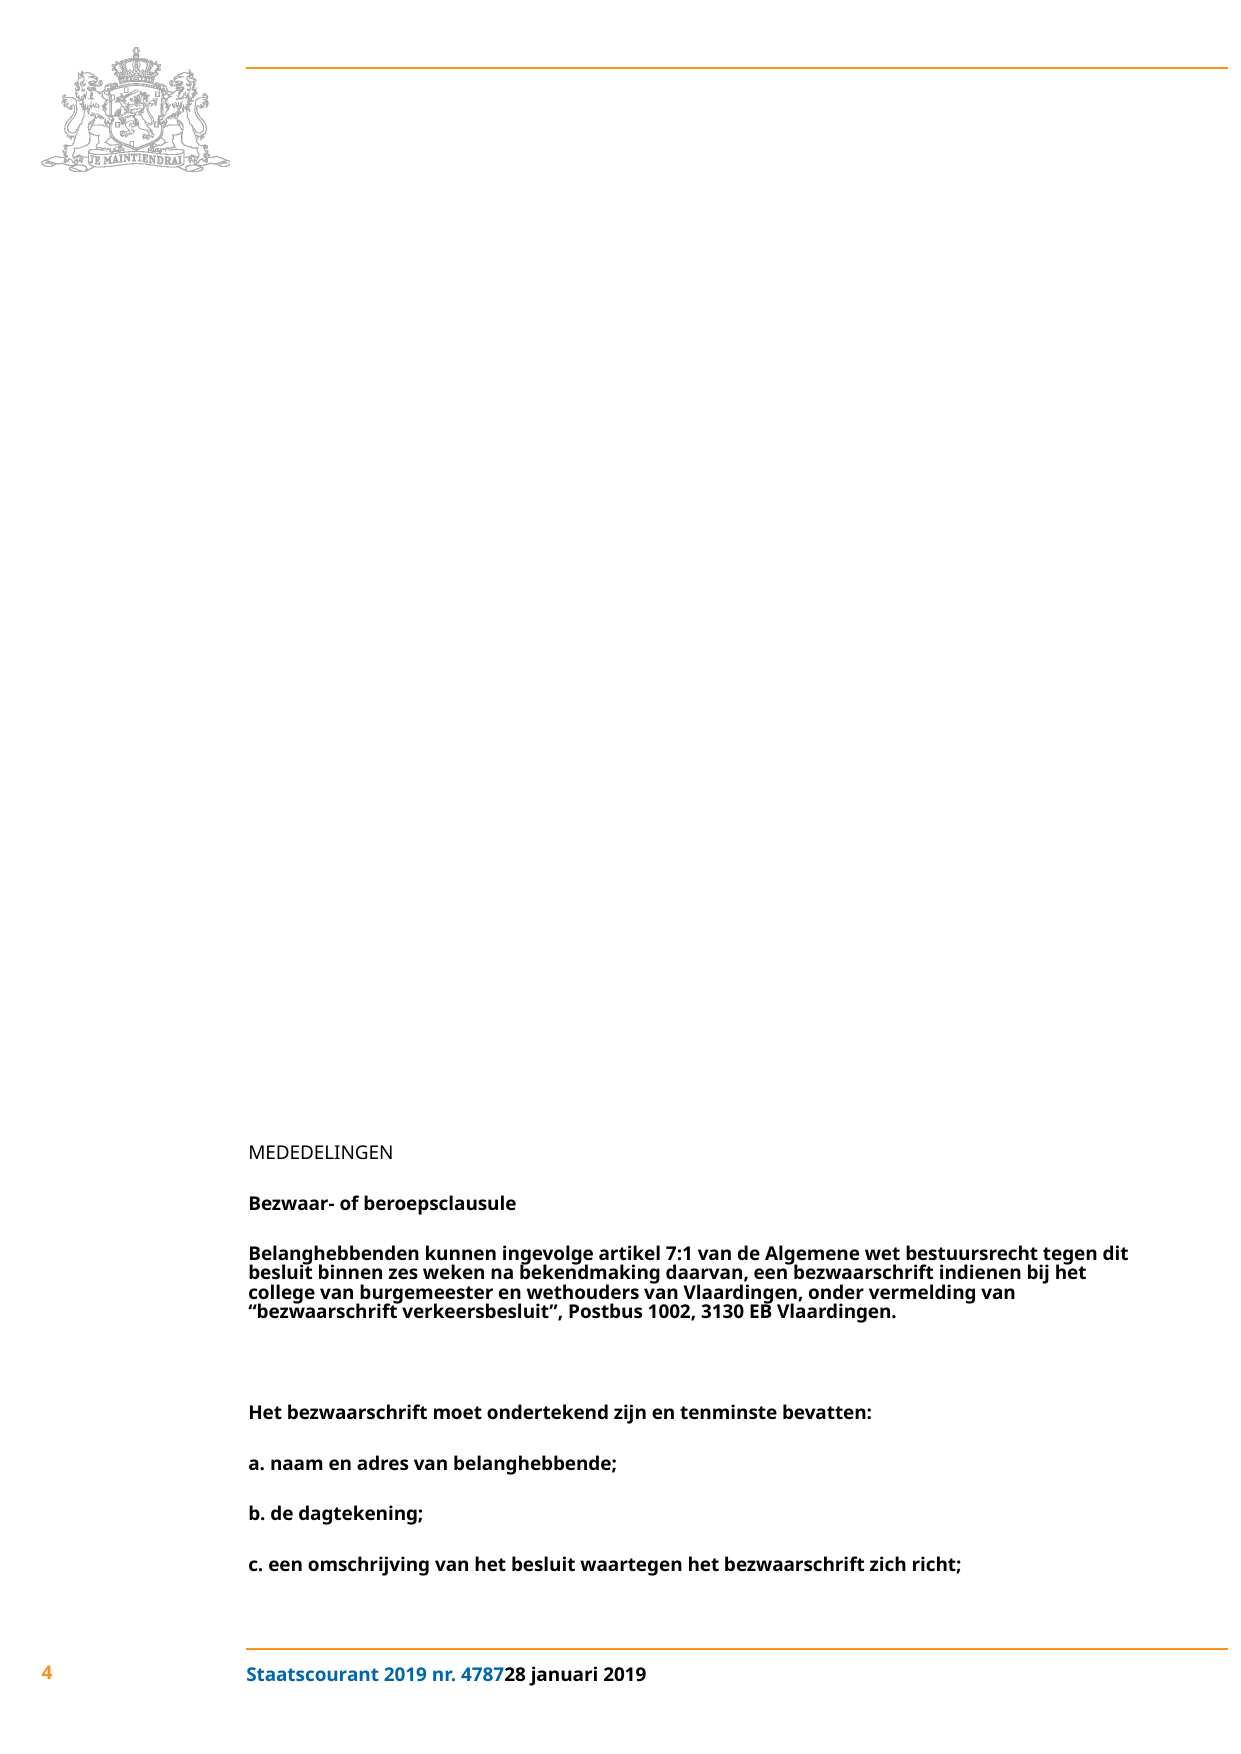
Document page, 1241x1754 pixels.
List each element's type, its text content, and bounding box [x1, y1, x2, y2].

text c. een omschrijving van het besluit waartegen het bezwaarschrift zich richt; [248, 1556, 1152, 1575]
text Het bezwaarschrift moet ondertekend zijn en tenminste bevatten: [248, 1404, 1152, 1423]
text Bezwaar- of beroepsclausule [248, 1194, 1152, 1214]
picture [41, 47, 231, 172]
text MEDEDELINGEN [248, 1144, 1152, 1163]
text Belanghebbenden kunnen ingevolge artikel 7:1 van de Algemene wet bestuursrecht tegen dit besluit binnen zes weken na bekendmaking daarvan, een bezwaarschrift indienen bij het college van burgemeester en wethouders van Vlaardingen, onder vermelding van “bezwaarschrift verkeersbesluit”, Postbus 1002, 3130 EB Vlaardingen. [248, 1245, 1152, 1322]
text b. de dagtekening; [248, 1505, 1152, 1525]
text a. naam en adres van belanghebbende; [248, 1455, 1152, 1474]
